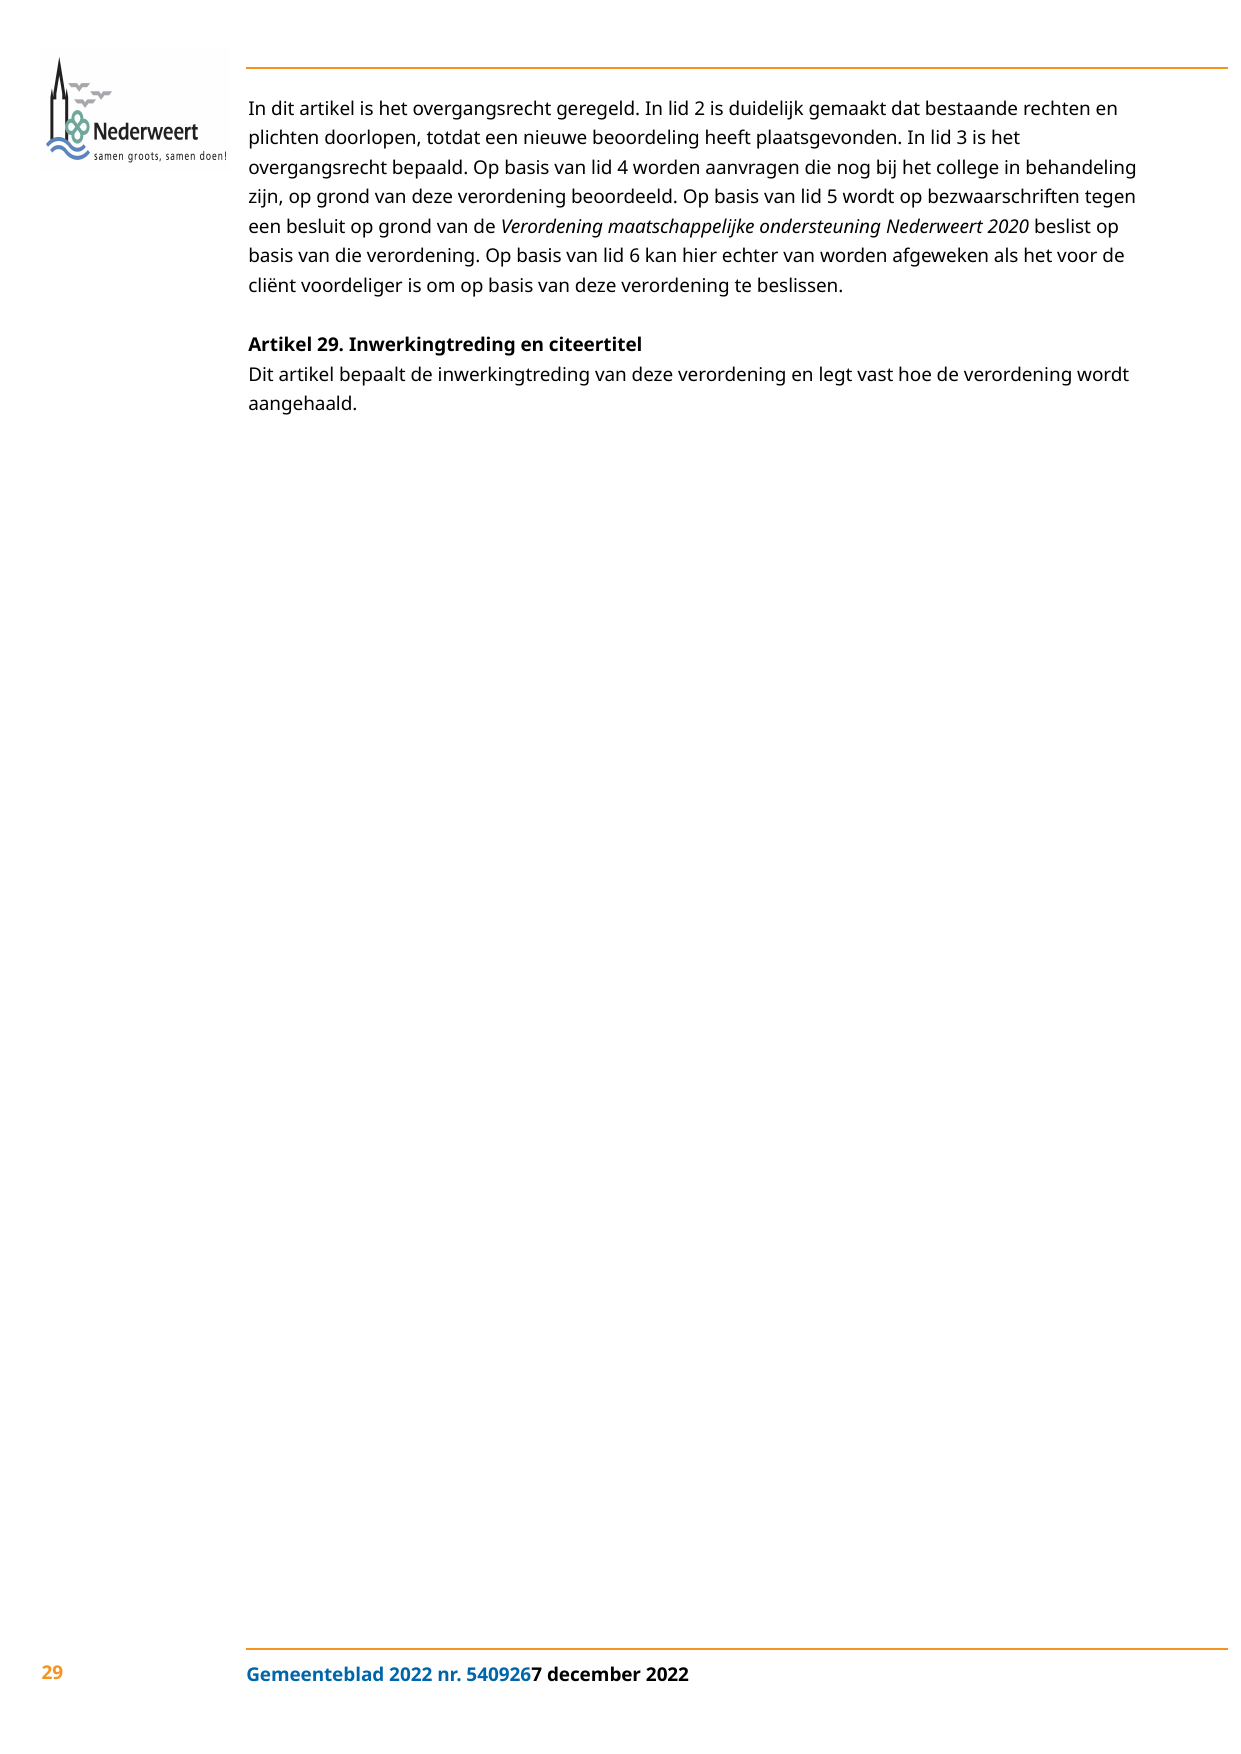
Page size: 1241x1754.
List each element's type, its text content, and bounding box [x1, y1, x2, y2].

text Artikel 29. Inwerkingtreding en citeertitel [248, 331, 1152, 357]
picture [41, 47, 231, 172]
text In dit artikel is het overgangsrecht geregeld. In lid 2 is duidelijk gemaakt dat bestaande rechten en plichten doorlopen, totdat een nieuwe beoordeling heeft plaatsgevonden. In lid 3 is het overgangsrecht bepaald. Op basis van lid 4 worden aanvragen die nog bij het college in behandeling zijn, op grond van deze verordening beoordeeld. Op basis van lid 5 wordt op bezwaarschriften tegen een besluit op grond van de Verordening maatschappelijke ondersteuning Nederweert 2020 beslist op basis van die verordening. Op basis van lid 6 kan hier echter van worden afgeweken als het voor de cliënt voordeliger is om op basis van deze verordening te beslissen. [248, 95, 1152, 298]
text Dit artikel bepaalt de inwerkingtreding van deze verordening en legt vast hoe de verordening wordt aangehaald. [248, 361, 1152, 416]
